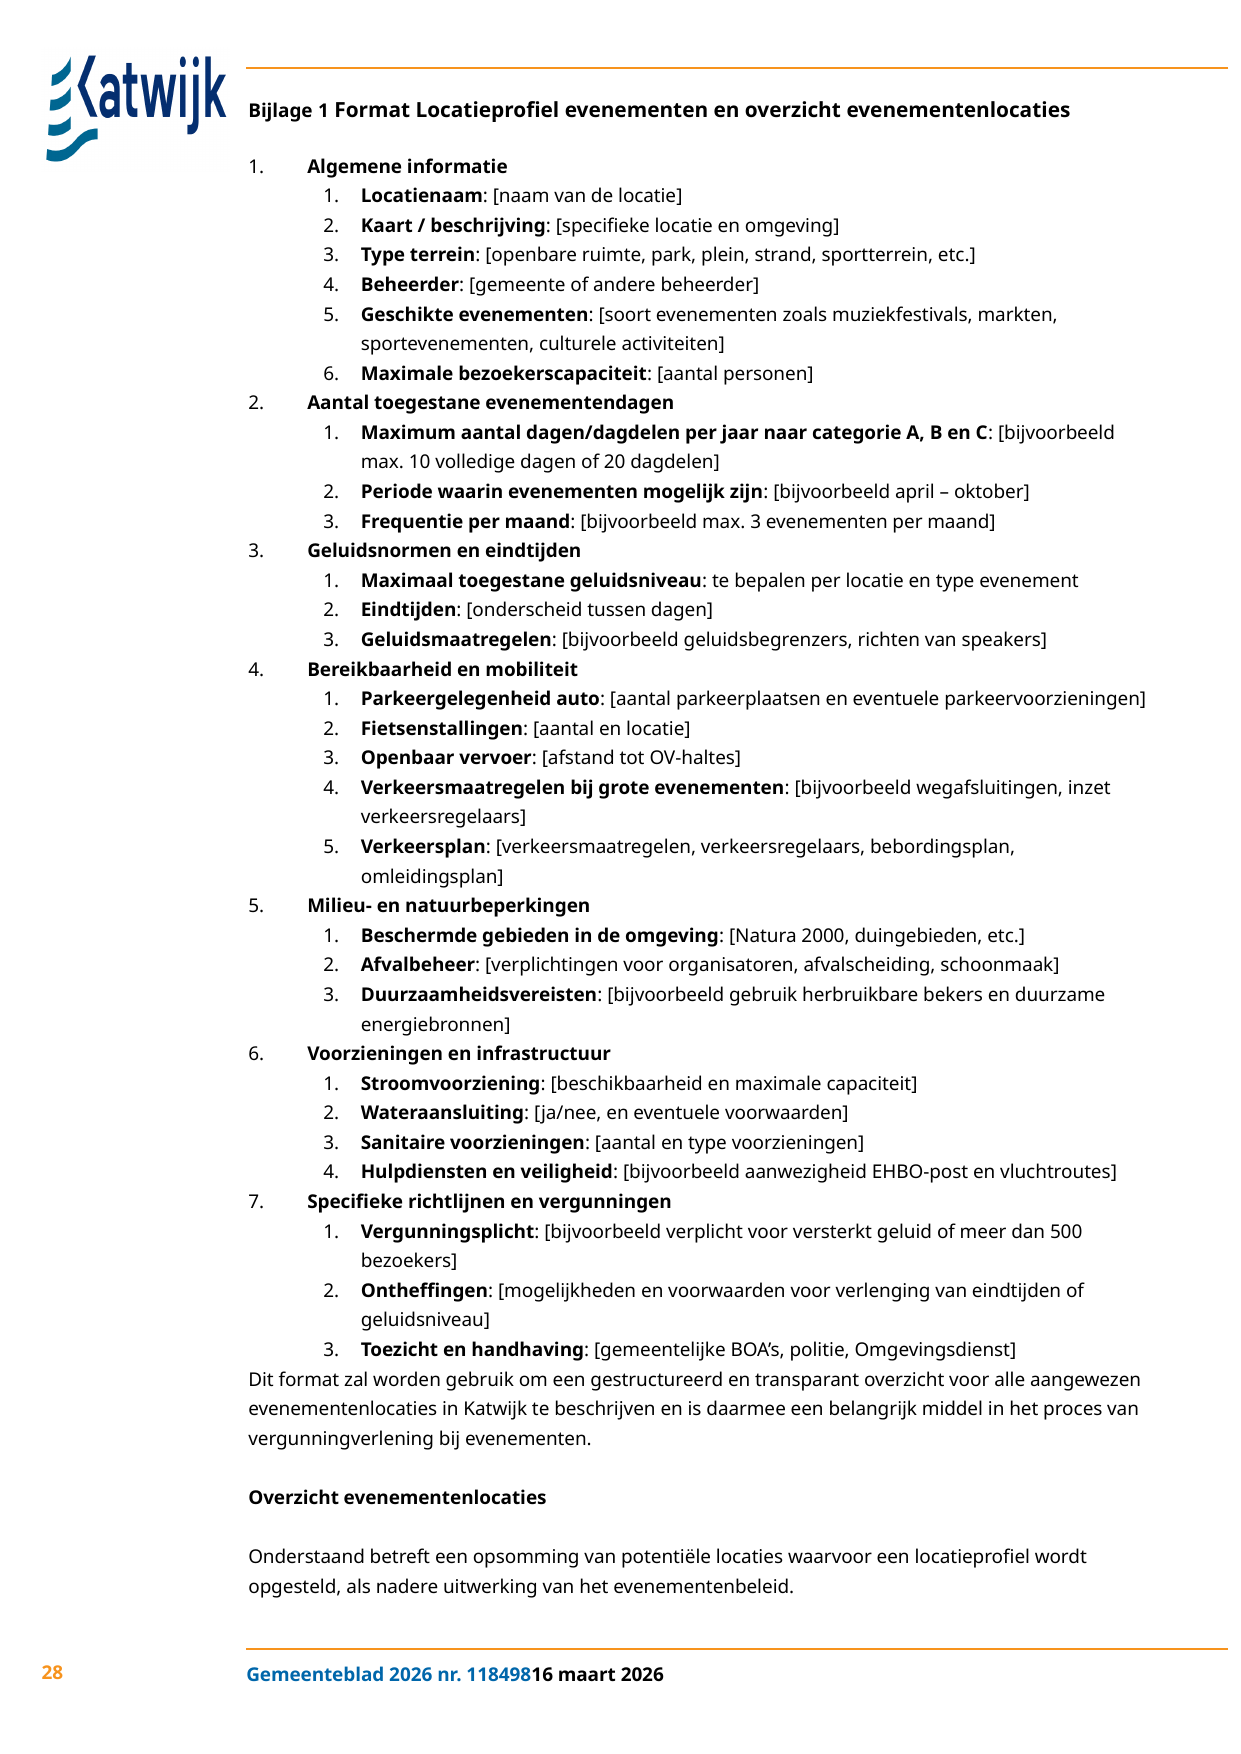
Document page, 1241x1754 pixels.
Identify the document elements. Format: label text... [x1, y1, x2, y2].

list Beheerder: [gemeente of andere beheerder] [323, 271, 1152, 297]
list Verkeersplan: [verkeersmaatregelen, verkeersregelaars, bebordingsplan, omleidingsplan] [323, 833, 1152, 889]
list Kaart / beschrijving: [specifieke locatie en omgeving] [323, 212, 1152, 238]
list Specifieke richtlijnen en vergunningen [248, 1188, 1152, 1214]
list Aantal toegestane evenementendagen [248, 389, 1152, 415]
list Afvalbeheer: [verplichtingen voor organisatoren, afvalscheiding, schoonmaak] [323, 952, 1152, 977]
list Maximum aantal dagen/dagdelen per jaar naar categorie A, B en C: [bijvoorbeeld max. 10 volledige dagen of 20 dagdelen] [323, 419, 1152, 474]
list Maximale bezoekerscapaciteit: [aantal personen] [323, 360, 1152, 386]
list Frequentie per maand: [bijvoorbeeld max. 3 evenementen per maand] [323, 508, 1152, 534]
list Stroomvoorziening: [beschikbaarheid en maximale capaciteit] [323, 1070, 1152, 1096]
list Fietsenstallingen: [aantal en locatie] [323, 715, 1152, 741]
list Ontheffingen: [mogelijkheden en voorwaarden voor verlenging van eindtijden of geluidsniveau] [323, 1277, 1152, 1332]
picture [41, 47, 231, 172]
text Onderstaand betreft een opsomming van potentiële locaties waarvoor een locatieprofiel wordt opgesteld, als nadere uitwerking van het evenementenbeleid. [248, 1543, 1152, 1599]
list Sanitaire voorzieningen: [aantal en type voorzieningen] [323, 1129, 1152, 1155]
list Type terrein: [openbare ruimte, park, plein, strand, sportterrein, etc.] [323, 242, 1152, 267]
list Wateraansluiting: [ja/nee, en eventuele voorwaarden] [323, 1099, 1152, 1125]
list Eindtijden: [onderscheid tussen dagen] [323, 597, 1152, 622]
list Beschermde gebieden in de omgeving: [Natura 2000, duingebieden, etc.] [323, 922, 1152, 948]
text Dit format zal worden gebruik om een gestructureerd en transparant overzicht voor alle aangewezen evenementenlocaties in Katwijk te beschrijven en is daarmee een belangrijk middel in het proces van vergunningverlening bij evenementen. [248, 1366, 1152, 1451]
list Hulpdiensten en veiligheid: [bijvoorbeeld aanwezigheid EHBO-post en vluchtroutes] [323, 1159, 1152, 1184]
list Duurzaamheidsvereisten: [bijvoorbeeld gebruik herbruikbare bekers en duurzame energiebronnen] [323, 981, 1152, 1037]
list Voorzieningen en infrastructuur [248, 1040, 1152, 1066]
list Geluidsmaatregelen: [bijvoorbeeld geluidsbegrenzers, richten van speakers] [323, 626, 1152, 652]
list Geluidsnormen en eindtijden [248, 537, 1152, 563]
list Periode waarin evenementen mogelijk zijn: [bijvoorbeeld april – oktober] [323, 478, 1152, 504]
list Milieu- en natuurbeperkingen [248, 892, 1152, 918]
list Locatienaam: [naam van de locatie] [323, 182, 1152, 208]
list Geschikte evenementen: [soort evenementen zoals muziekfestivals, markten, sportevenementen, culturele activiteiten] [323, 301, 1152, 356]
list Openbaar vervoer: [afstand tot OV-haltes] [323, 744, 1152, 770]
list Bereikbaarheid en mobiliteit [248, 656, 1152, 682]
list Toezicht en handhaving: [gemeentelijke BOA’s, politie, Omgevingsdienst] [323, 1336, 1152, 1362]
list Verkeersmaatregelen bij grote evenementen: [bijvoorbeeld wegafsluitingen, inzet verkeersregelaars] [323, 774, 1152, 829]
list Algemene informatie [248, 153, 1152, 179]
text Overzicht evenementenlocaties [248, 1484, 1152, 1510]
list Vergunningsplicht: [bijvoorbeeld verplicht voor versterkt geluid of meer dan 500 bezoekers] [323, 1218, 1152, 1273]
list Maximaal toegestane geluidsniveau: te bepalen per locatie en type evenement [323, 567, 1152, 593]
text Bijlage 1 Format Locatieprofiel evenementen en overzicht evenementenlocaties [248, 95, 1152, 123]
list Parkeergelegenheid auto: [aantal parkeerplaatsen en eventuele parkeervoorzieningen] [323, 685, 1152, 711]
